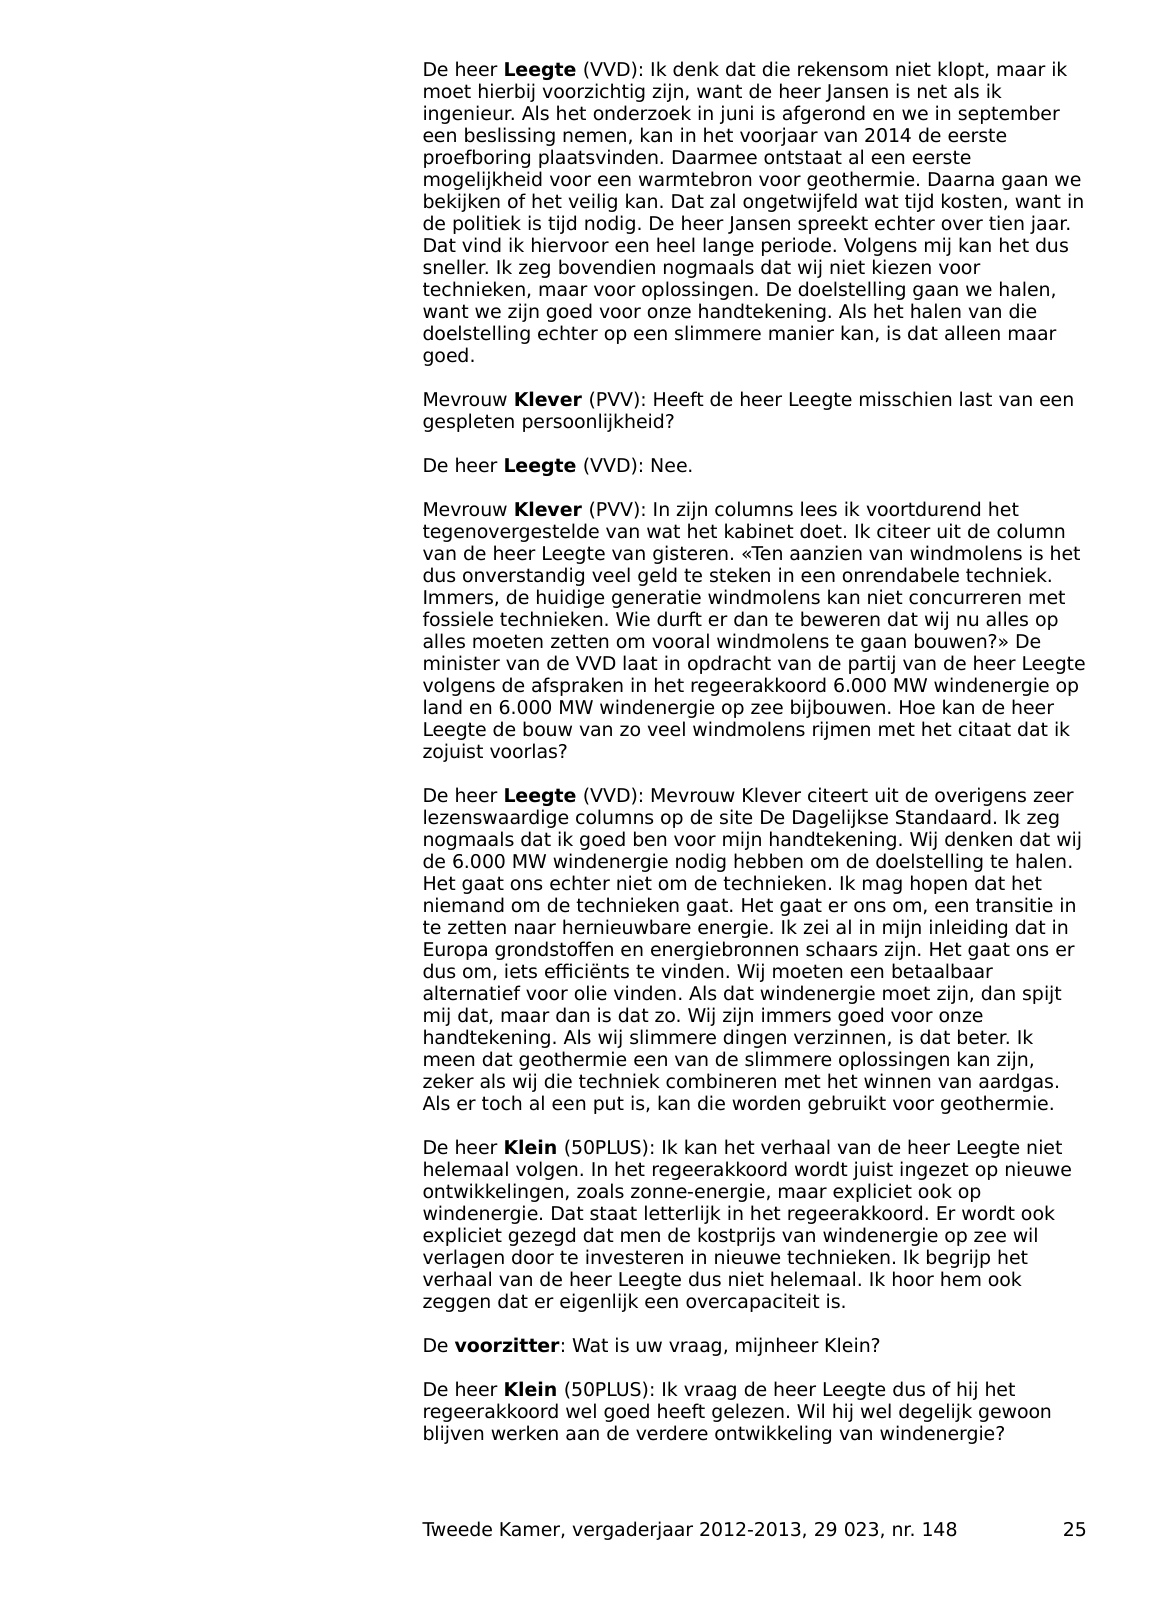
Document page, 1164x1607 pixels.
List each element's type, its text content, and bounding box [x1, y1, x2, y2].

text De heer Klein (50PLUS): Ik vraag de heer Leegte dus of hij het regeerakkoord wel goed heeft gelezen. Wil hij wel degelijk gewoon blijven werken aan de verdere ontwikkeling van windenergie? [422, 1379, 1087, 1445]
text De voorzitter: Wat is uw vraag, mijnheer Klein? [422, 1335, 1087, 1357]
text De heer Leegte (VVD): Ik denk dat die rekensom niet klopt, maar ik moet hierbij voorzichtig zijn, want de heer Jansen is net als ik ingenieur. Als het onderzoek in juni is afgerond en we in september een beslissing nemen, kan in het voorjaar van 2014 de eerste proefboring plaatsvinden. Daarmee ontstaat al een eerste mogelijkheid voor een warmtebron voor geothermie. Daarna gaan we bekijken of het veilig kan. Dat zal ongetwijfeld wat tijd kosten, want in de politiek is tijd nodig. De heer Jansen spreekt echter over tien jaar. Dat vind ik hiervoor een heel lange periode. Volgens mij kan het dus sneller. Ik zeg bovendien nogmaals dat wij niet kiezen voor technieken, maar voor oplossingen. De doelstelling gaan we halen, want we zijn goed voor onze handtekening. Als het halen van die doelstelling echter op een slimmere manier kan, is dat alleen maar goed. [422, 59, 1087, 367]
text Mevrouw Klever (PVV): Heeft de heer Leegte misschien last van een gespleten persoonlijkheid? [422, 389, 1087, 433]
text De heer Klein (50PLUS): Ik kan het verhaal van de heer Leegte niet helemaal volgen. In het regeerakkoord wordt juist ingezet op nieuwe ontwikkelingen, zoals zonne-energie, maar expliciet ook op windenergie. Dat staat letterlijk in het regeerakkoord. Er wordt ook expliciet gezegd dat men de kostprijs van windenergie op zee wil verlagen door te investeren in nieuwe technieken. Ik begrijp het verhaal van de heer Leegte dus niet helemaal. Ik hoor hem ook zeggen dat er eigenlijk een overcapaciteit is. [422, 1137, 1087, 1313]
text Mevrouw Klever (PVV): In zijn columns lees ik voortdurend het tegenovergestelde van wat het kabinet doet. Ik citeer uit de column van de heer Leegte van gisteren. «Ten aanzien van windmolens is het dus onverstandig veel geld te steken in een onrendabele techniek. Immers, de huidige generatie windmolens kan niet concurreren met fossiele technieken. Wie durft er dan te beweren dat wij nu alles op alles moeten zetten om vooral windmolens te gaan bouwen?» De minister van de VVD laat in opdracht van de partij van de heer Leegte volgens de afspraken in het regeerakkoord 6.000 MW windenergie op land en 6.000 MW windenergie op zee bijbouwen. Hoe kan de heer Leegte de bouw van zo veel windmolens rijmen met het citaat dat ik zojuist voorlas? [422, 499, 1087, 763]
text De heer Leegte (VVD): Mevrouw Klever citeert uit de overigens zeer lezenswaardige columns op de site De Dagelijkse Standaard. Ik zeg nogmaals dat ik goed ben voor mijn handtekening. Wij denken dat wij de 6.000 MW windenergie nodig hebben om de doelstelling te halen. Het gaat ons echter niet om de technieken. Ik mag hopen dat het niemand om de technieken gaat. Het gaat er ons om, een transitie in te zetten naar hernieuwbare energie. Ik zei al in mijn inleiding dat in Europa grondstoffen en energiebronnen schaars zijn. Het gaat ons er dus om, iets efficiënts te vinden. Wij moeten een betaalbaar alternatief voor olie vinden. Als dat windenergie moet zijn, dan spijt mij dat, maar dan is dat zo. Wij zijn immers goed voor onze handtekening. Als wij slimmere dingen verzinnen, is dat beter. Ik meen dat geothermie een van de slimmere oplossingen kan zijn, zeker als wij die techniek combineren met het winnen van aardgas. Als er toch al een put is, kan die worden gebruikt voor geothermie. [422, 785, 1087, 1115]
text De heer Leegte (VVD): Nee. [422, 455, 1087, 477]
